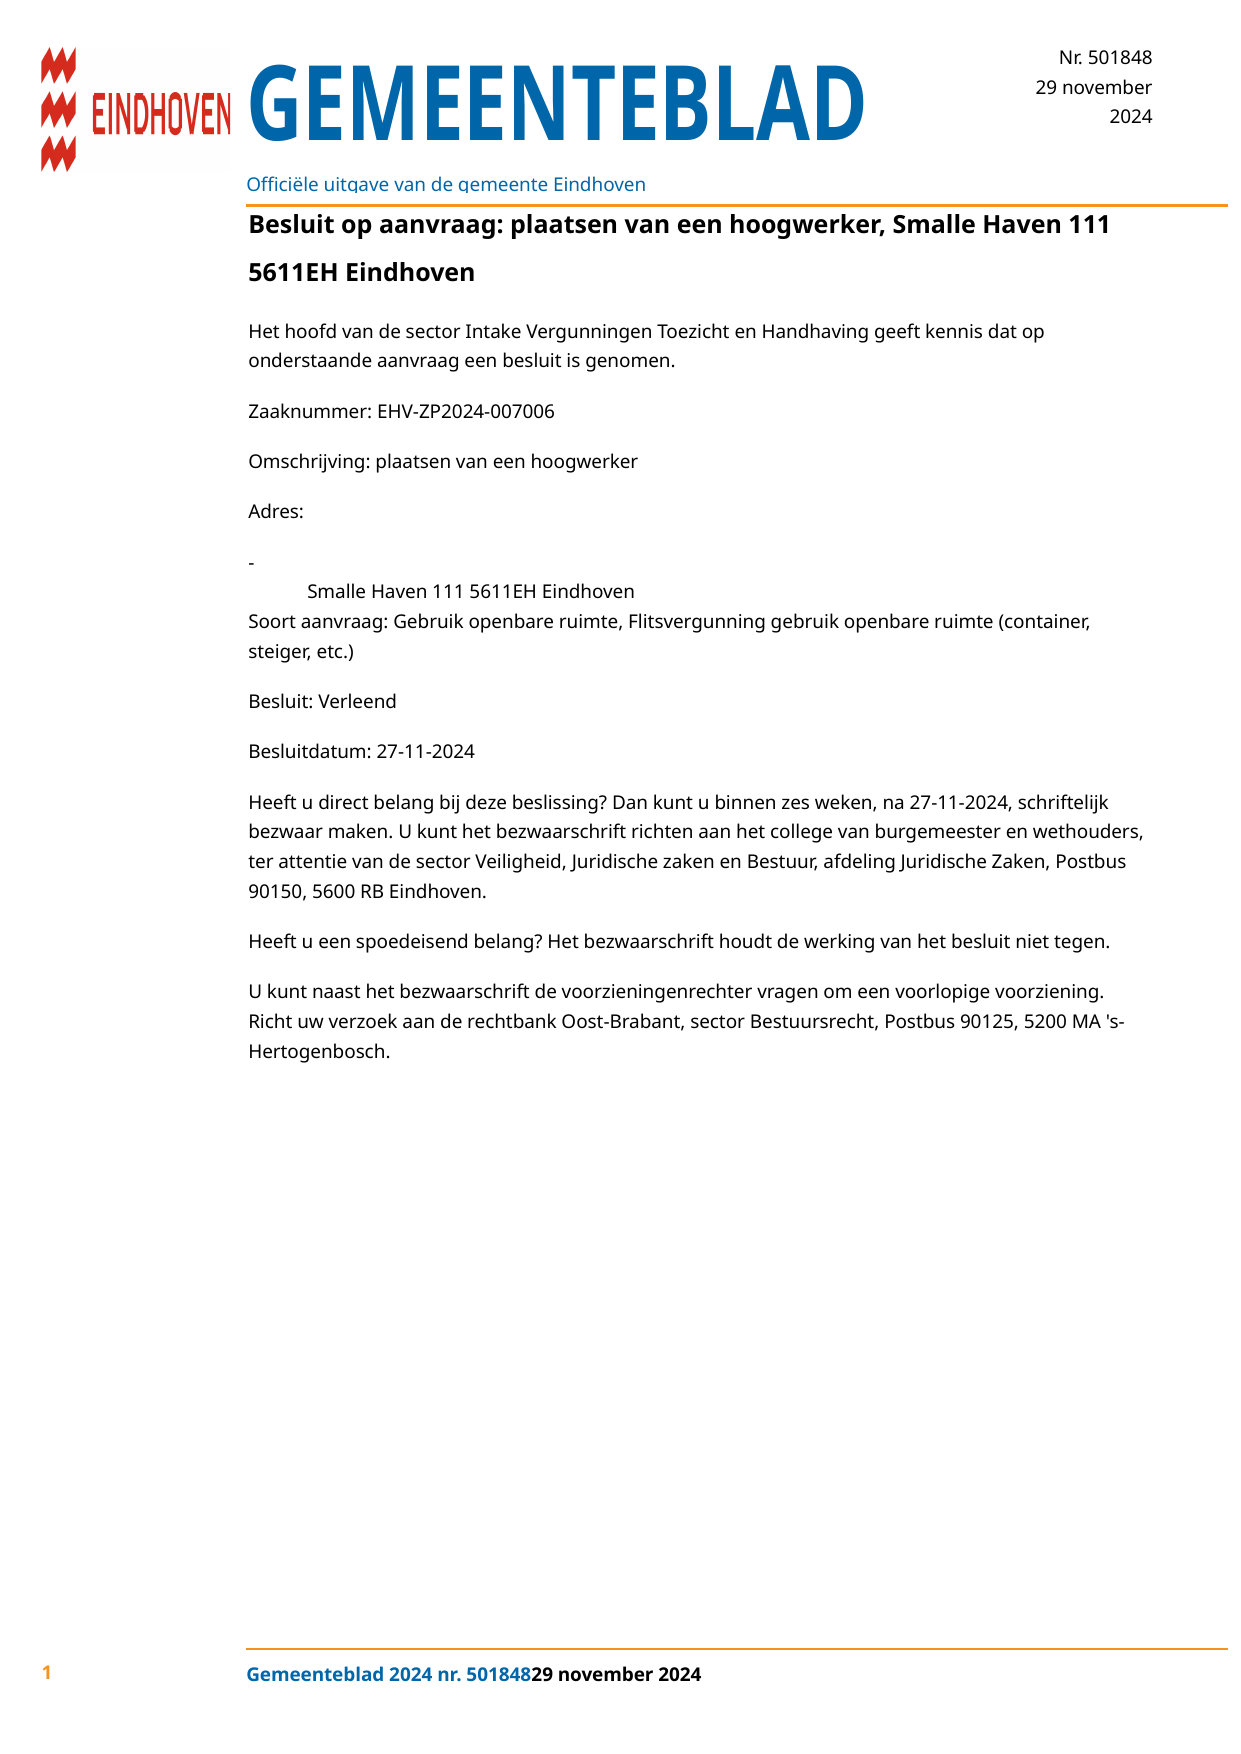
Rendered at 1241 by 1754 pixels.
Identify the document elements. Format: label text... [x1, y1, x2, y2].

text Soort aanvraag: Gebruik openbare ruimte, Flitsvergunning gebruik openbare ruimte (container, steiger, etc.) [248, 608, 1152, 664]
text Zaaknummer: EHV-ZP2024-007006 [248, 398, 1152, 424]
text Adres: [248, 499, 1152, 524]
text Heeft u direct belang bij deze beslissing? Dan kunt u binnen zes weken, na 27-11-2024, schriftelijk bezwaar maken. U kunt het bezwaarschrift richten aan het college van burgemeester en wethouders, ter attentie van de sector Veiligheid, Juridische zaken en Bestuur, afdeling Juridische Zaken, Postbus 90150, 5600 RB Eindhoven. [248, 789, 1152, 904]
text Omschrijving: plaatsen van een hoogwerker [248, 448, 1152, 474]
text Besluitdatum: 27-11-2024 [248, 739, 1152, 764]
text Besluit: Verleend [248, 688, 1152, 714]
list Smalle Haven 111 5611EH Eindhoven [248, 579, 1152, 604]
picture [41, 47, 231, 172]
text Het hoofd van de sector Intake Vergunningen Toezicht en Handhaving geeft kennis dat op onderstaande aanvraag een besluit is genomen. [248, 318, 1152, 373]
text Besluit op aanvraag: plaatsen van een hoogwerker, Smalle Haven 111 5611EH Eindhoven [248, 207, 1152, 288]
text U kunt naast het bezwaarschrift de voorzieningenrechter vragen om een voorlopige voorziening. Richt uw verzoek aan de rechtbank Oost-Brabant, sector Bestuursrecht, Postbus 90125, 5200 MA 's-Hertogenbosch. [248, 979, 1152, 1064]
text Heeft u een spoedeisend belang? Het bezwaarschrift houdt de werking van het besluit niet tegen. [248, 928, 1152, 954]
